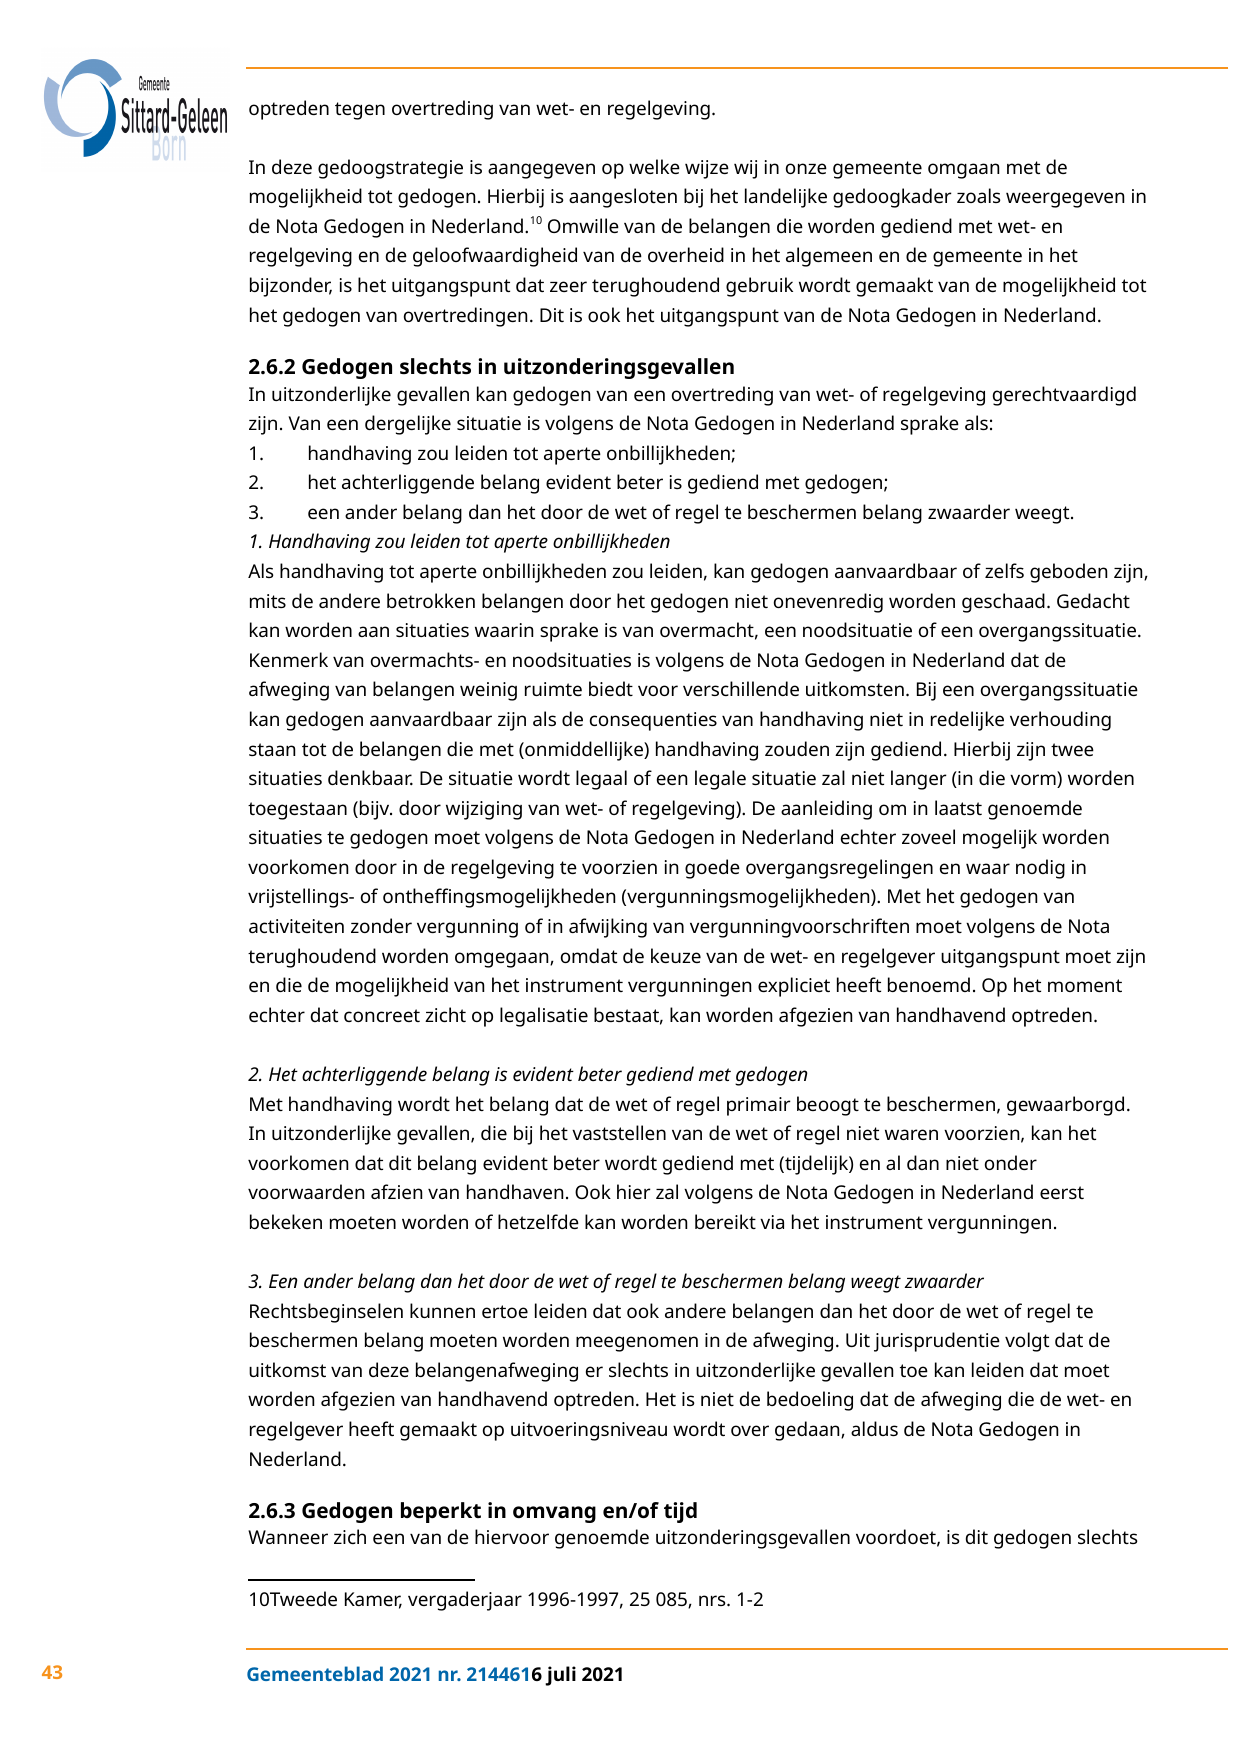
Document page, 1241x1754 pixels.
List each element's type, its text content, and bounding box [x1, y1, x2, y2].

text In deze gedoogstrategie is aangegeven op welke wijze wij in onze gemeente omgaan met de mogelijkheid tot gedogen. Hierbij is aangesloten bij het landelijke gedoogkader zoals weergegeven in de Nota Gedogen in Nederland. Omwille van de belangen die worden gediend met wet- en regelgeving en de geloofwaardigheid van de overheid in het algemeen en de gemeente in het bijzonder, is het uitgangspunt dat zeer terughoudend gebruik wordt gemaakt van de mogelijkheid tot het gedogen van overtredingen. Dit is ook het uitgangspunt van de Nota Gedogen in Nederland. [248, 154, 1152, 328]
text Tweede Kamer, vergaderjaar 1996-1997, 25 085, nrs. 1-2 [248, 1586, 1152, 1612]
text Wanneer zich een van de hiervoor genoemde uitzonderingsgevallen voordoet, is dit gedogen slechts [248, 1524, 1152, 1550]
list handhaving zou leiden tot aperte onbillijkheden; [248, 440, 1152, 466]
list een ander belang dan het door de wet of regel te beschermen belang zwaarder weegt. [248, 499, 1152, 525]
text Rechtsbeginselen kunnen ertoe leiden dat ook andere belangen dan het door de wet of regel te beschermen belang moeten worden meegenomen in de afweging. Uit jurisprudentie volgt dat de uitkomst van deze belangenafweging er slechts in uitzonderlijke gevallen toe kan leiden dat moet worden afgezien van handhavend optreden. Het is niet de bedoeling dat de afweging die de wet- en regelgever heeft gemaakt op uitvoeringsniveau wordt over gedaan, aldus de Nota Gedogen in Nederland. [248, 1298, 1152, 1471]
text 2.6.2 Gedogen slechts in uitzonderingsgevallen [248, 352, 1152, 381]
text 1. Handhaving zou leiden tot aperte onbillijkheden [248, 529, 1152, 554]
text Als handhaving tot aperte onbillijkheden zou leiden, kan gedogen aanvaardbaar of zelfs geboden zijn, mits de andere betrokken belangen door het gedogen niet onevenredig worden geschaad. Gedacht kan worden aan situaties waarin sprake is van overmacht, een noodsituatie of een overgangssituatie. [248, 558, 1152, 643]
text 3. Een ander belang dan het door de wet of regel te beschermen belang weegt zwaarder [248, 1268, 1152, 1294]
text 2.6.3 Gedogen beperkt in omvang en/of tijd [248, 1496, 1152, 1524]
text Met handhaving wordt het belang dat de wet of regel primair beoogt te beschermen, gewaarborgd. In uitzonderlijke gevallen, die bij het vaststellen van de wet of regel niet waren voorzien, kan het voorkomen dat dit belang evident beter wordt gediend met (tijdelijk) en al dan niet onder voorwaarden afzien van handhaven. Ook hier zal volgens de Nota Gedogen in Nederland eerst bekeken moeten worden of hetzelfde kan worden bereikt via het instrument vergunningen. [248, 1091, 1152, 1235]
list het achterliggende belang evident beter is gediend met gedogen; [248, 469, 1152, 495]
text optreden tegen overtreding van wet- en regelgeving. [248, 95, 1152, 121]
text Kenmerk van overmachts- en noodsituaties is volgens de Nota Gedogen in Nederland dat de afweging van belangen weinig ruimte biedt voor verschillende uitkomsten. Bij een overgangssituatie kan gedogen aanvaardbaar zijn als de consequenties van handhaving niet in redelijke verhouding staan tot de belangen die met (onmiddellijke) handhaving zouden zijn gediend. Hierbij zijn twee situaties denkbaar. De situatie wordt legaal of een legale situatie zal niet langer (in die vorm) worden toegestaan (bijv. door wijziging van wet- of regelgeving). De aanleiding om in laatst genoemde situaties te gedogen moet volgens de Nota Gedogen in Nederland echter zoveel mogelijk worden voorkomen door in de regelgeving te voorzien in goede overgangsregelingen en waar nodig in vrijstellings- of ontheffingsmogelijkheden (vergunningsmogelijkheden). Met het gedogen van activiteiten zonder vergunning of in afwijking van vergunningvoorschriften moet volgens de Nota terughoudend worden omgegaan, omdat de keuze van de wet- en regelgever uitgangspunt moet zijn en die de mogelijkheid van het instrument vergunningen expliciet heeft benoemd. Op het moment echter dat concreet zicht op legalisatie bestaat, kan worden afgezien van handhavend optreden. [248, 647, 1152, 1028]
picture [41, 47, 231, 172]
text In uitzonderlijke gevallen kan gedogen van een overtreding van wet- of regelgeving gerechtvaardigd zijn. Van een dergelijke situatie is volgens de Nota Gedogen in Nederland sprake als: [248, 381, 1152, 436]
text 2. Het achterliggende belang is evident beter gediend met gedogen [248, 1061, 1152, 1087]
